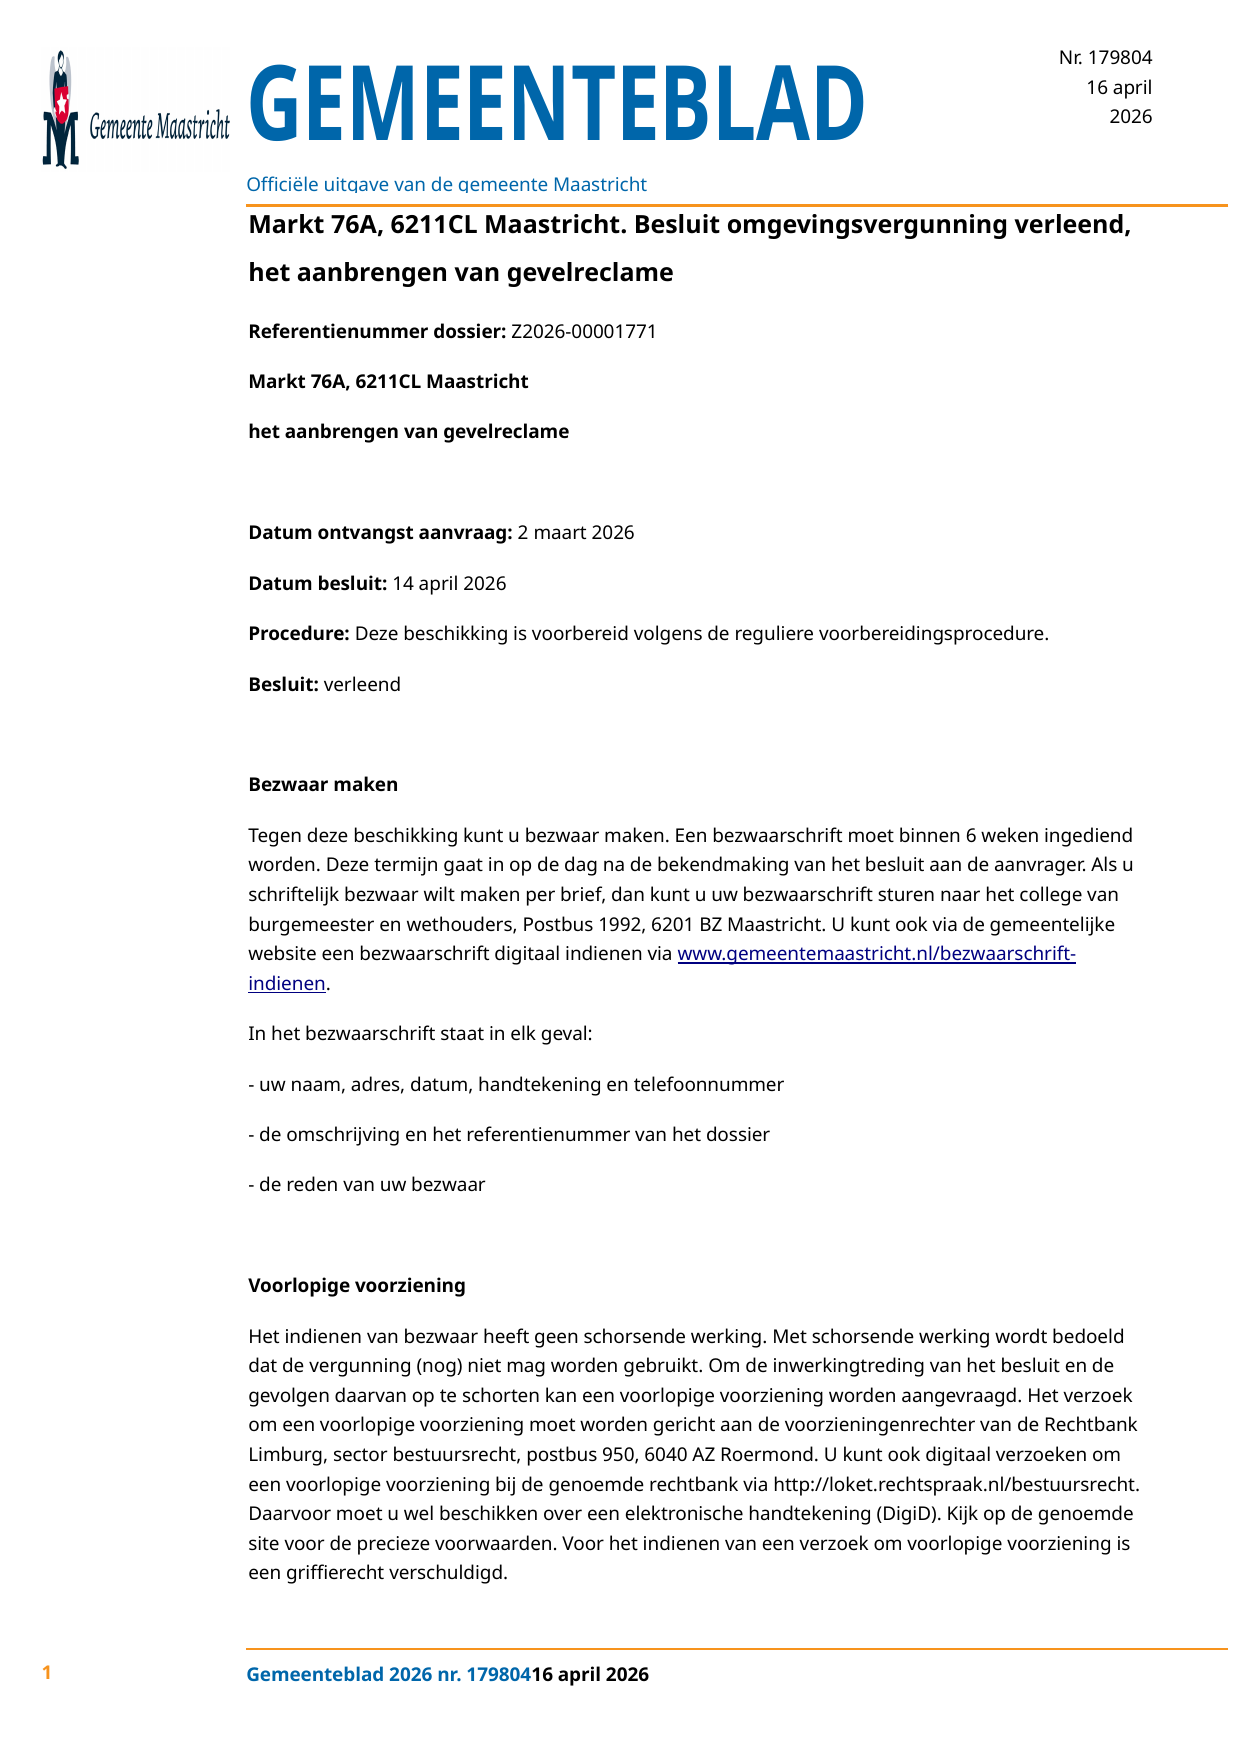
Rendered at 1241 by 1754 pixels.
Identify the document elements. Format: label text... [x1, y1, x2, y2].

picture [41, 47, 231, 172]
text - de omschrijving en het referentienummer van het dossier [248, 1121, 1152, 1147]
text Voorlopige voorziening [248, 1272, 1152, 1298]
text Datum besluit: 14 april 2026 [248, 570, 1152, 596]
text Procedure: Deze beschikking is voorbereid volgens de reguliere voorbereidingsprocedure. [248, 620, 1152, 646]
text Besluit: verleend [248, 671, 1152, 697]
text Markt 76A, 6211CL Maastricht [248, 368, 1152, 394]
text In het bezwaarschrift staat in elk geval: [248, 1020, 1152, 1046]
text het aanbrengen van gevelreclame [248, 419, 1152, 444]
text Bezwaar maken [248, 772, 1152, 797]
text Markt 76A, 6211CL Maastricht. Besluit omgevingsvergunning verleend, het aanbrengen van gevelreclame [248, 207, 1152, 288]
text Tegen deze beschikking kunt u bezwaar maken. Een bezwaarschrift moet binnen 6 weken ingediend worden. Deze termijn gaat in op de dag na de bekendmaking van het besluit aan de aanvrager. Als u schriftelijk bezwaar wilt maken per brief, dan kunt u uw bezwaarschrift sturen naar het college van burgemeester en wethouders, Postbus 1992, 6201 BZ Maastricht. U kunt ook via de gemeentelijke website een bezwaarschrift digitaal indienen via www.gemeentemaastricht.nl/bezwaarschrift-indienen. [248, 822, 1152, 996]
text Het indienen van bezwaar heeft geen schorsende werking. Met schorsende werking wordt bedoeld dat de vergunning (nog) niet mag worden gebruikt. Om de inwerkingtreding van het besluit en de gevolgen daarvan op te schorten kan een voorlopige voorziening worden aangevraagd. Het verzoek om een voorlopige voorziening moet worden gericht aan de voorzieningenrechter van de Rechtbank Limburg, sector bestuursrecht, postbus 950, 6040 AZ Roermond. U kunt ook digitaal verzoeken om een voorlopige voorziening bij de genoemde rechtbank via http://loket.rechtspraak.nl/bestuursrecht. Daarvoor moet u wel beschikken over een elektronische handtekening (DigiD). Kijk op de genoemde site voor de precieze voorwaarden. Voor het indienen van een verzoek om voorlopige voorziening is een griffierecht verschuldigd. [248, 1323, 1152, 1585]
text - de reden van uw bezwaar [248, 1172, 1152, 1197]
text - uw naam, adres, datum, handtekening en telefoonnummer [248, 1071, 1152, 1097]
text Referentienummer dossier: Z2026-00001771 [248, 318, 1152, 344]
text Datum ontvangst aanvraag: 2 maart 2026 [248, 519, 1152, 545]
